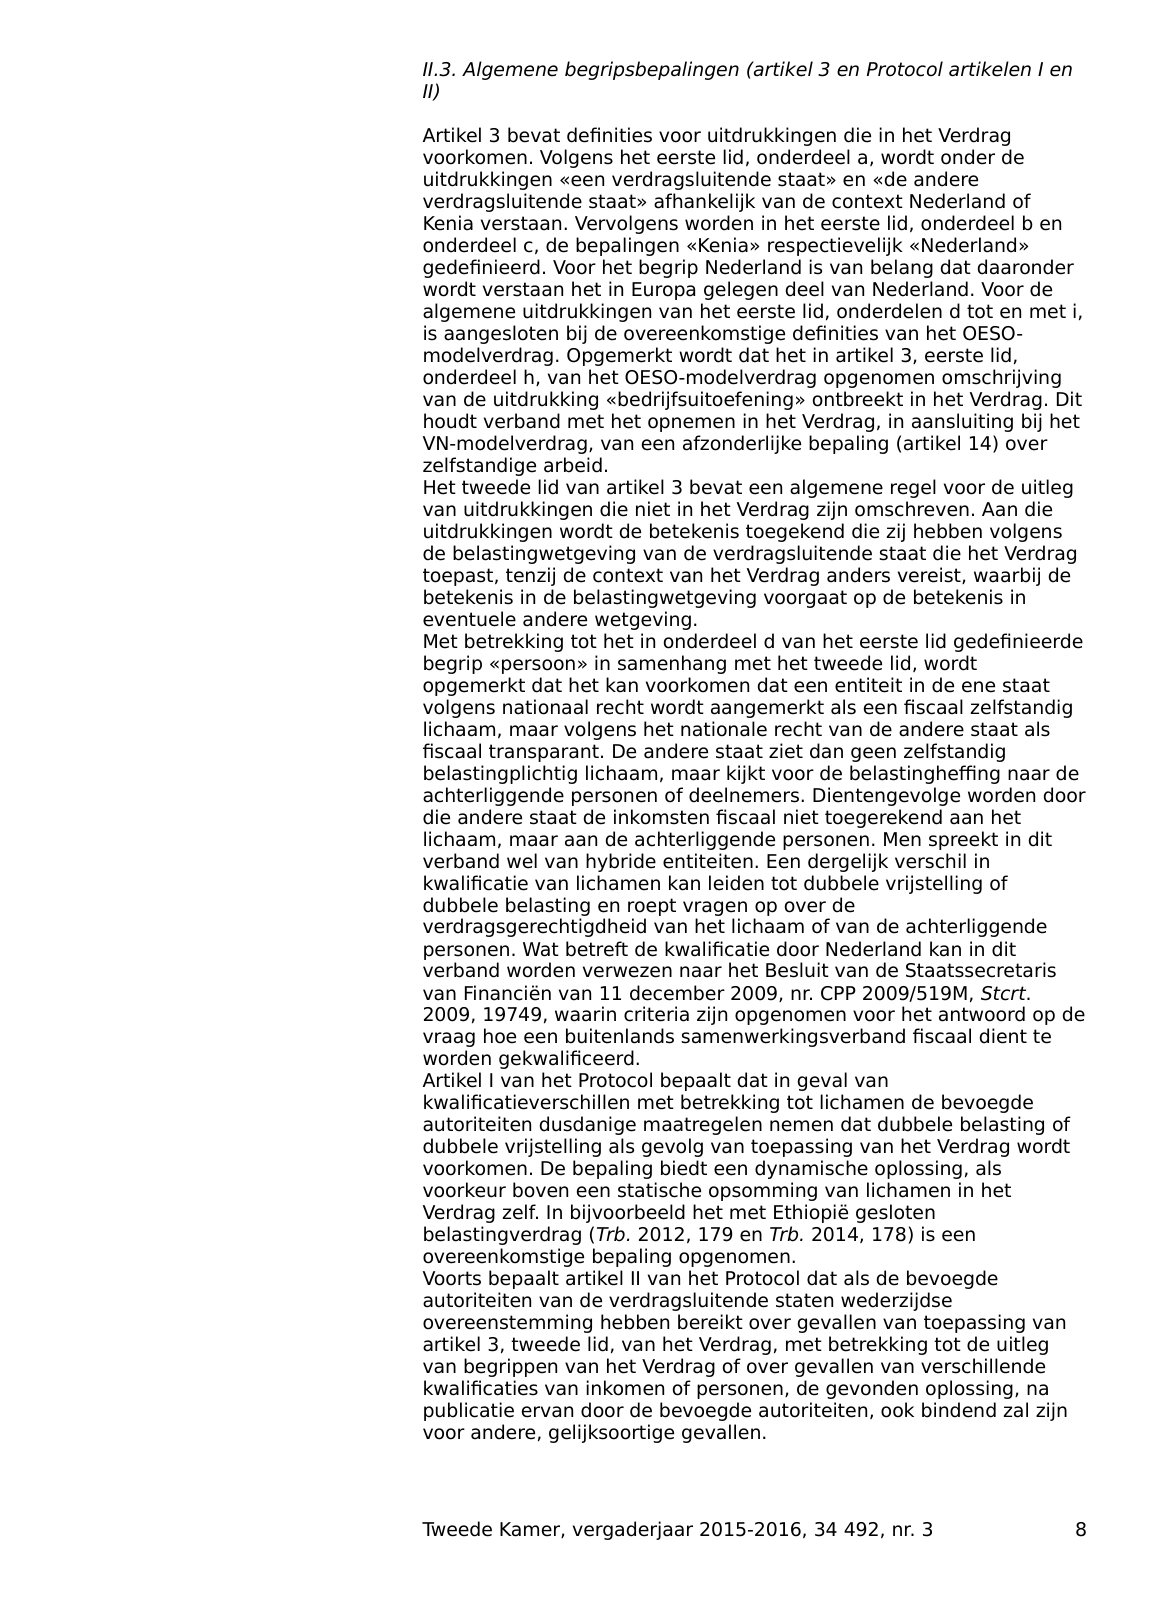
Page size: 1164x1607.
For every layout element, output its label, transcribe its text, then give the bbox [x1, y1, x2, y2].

text Het tweede lid van artikel 3 bevat een algemene regel voor de uitleg van uitdrukkingen die niet in het Verdrag zijn omschreven. Aan die uitdrukkingen wordt de betekenis toegekend die zij hebben volgens de belastingwetgeving van de verdragsluitende staat die het Verdrag toepast, tenzij de context van het Verdrag anders vereist, waarbij de betekenis in de belastingwetgeving voorgaat op de betekenis in eventuele andere wetgeving. [422, 477, 1087, 631]
text Met betrekking tot het in onderdeel d van het eerste lid gedefinieerde begrip «persoon» in samenhang met het tweede lid, wordt opgemerkt dat het kan voorkomen dat een entiteit in de ene staat volgens nationaal recht wordt aangemerkt als een fiscaal zelfstandig lichaam, maar volgens het nationale recht van de andere staat als fiscaal transparant. De andere staat ziet dan geen zelfstandig belastingplichtig lichaam, maar kijkt voor de belastingheffing naar de achterliggende personen of deelnemers. Dientengevolge worden door die andere staat de inkomsten fiscaal niet toegerekend aan het lichaam, maar aan de achterliggende personen. Men spreekt in dit verband wel van hybride entiteiten. Een dergelijk verschil in kwalificatie van lichamen kan leiden tot dubbele vrijstelling of dubbele belasting en roept vragen op over de verdragsgerechtigdheid van het lichaam of van de achterliggende personen. Wat betreft de kwalificatie door Nederland kan in dit verband worden verwezen naar het Besluit van de Staatssecretaris van Financiën van 11 december 2009, nr. CPP 2009/519M, Stcrt. 2009, 19749, waarin criteria zijn opgenomen voor het antwoord op de vraag hoe een buitenlands samenwerkingsverband fiscaal dient te worden gekwalificeerd. [422, 631, 1087, 1070]
text Artikel I van het Protocol bepaalt dat in geval van kwalificatieverschillen met betrekking tot lichamen de bevoegde autoriteiten dusdanige maatregelen nemen dat dubbele belasting of dubbele vrijstelling als gevolg van toepassing van het Verdrag wordt voorkomen. De bepaling biedt een dynamische oplossing, als voorkeur boven een statische opsomming van lichamen in het Verdrag zelf. In bijvoorbeeld het met Ethiopië gesloten belastingverdrag (Trb. 2012, 179 en Trb. 2014, 178) is een overeenkomstige bepaling opgenomen. [422, 1070, 1087, 1268]
text Voorts bepaalt artikel II van het Protocol dat als de bevoegde autoriteiten van de verdragsluitende staten wederzijdse overeenstemming hebben bereikt over gevallen van toepassing van artikel 3, tweede lid, van het Verdrag, met betrekking tot de uitleg van begrippen van het Verdrag of over gevallen van verschillende kwalificaties van inkomen of personen, de gevonden oplossing, na publicatie ervan door de bevoegde autoriteiten, ook bindend zal zijn voor andere, gelijksoortige gevallen. [422, 1268, 1087, 1444]
text Artikel 3 bevat definities voor uitdrukkingen die in het Verdrag voorkomen. Volgens het eerste lid, onderdeel a, wordt onder de uitdrukkingen «een verdragsluitende staat» en «de andere verdragsluitende staat» afhankelijk van de context Nederland of Kenia verstaan. Vervolgens worden in het eerste lid, onderdeel b en onderdeel c, de bepalingen «Kenia» respectievelijk «Nederland» gedefinieerd. Voor het begrip Nederland is van belang dat daaronder wordt verstaan het in Europa gelegen deel van Nederland. Voor de algemene uitdrukkingen van het eerste lid, onderdelen d tot en met i, is aangesloten bij de overeenkomstige definities van het OESO-modelverdrag. Opgemerkt wordt dat het in artikel 3, eerste lid, onderdeel h, van het OESO-modelverdrag opgenomen omschrijving van de uitdrukking «bedrijfsuitoefening» ontbreekt in het Verdrag. Dit houdt verband met het opnemen in het Verdrag, in aansluiting bij het VN-modelverdrag, van een afzonderlijke bepaling (artikel 14) over zelfstandige arbeid. [422, 125, 1087, 477]
subtitle II.3. Algemene begripsbepalingen (artikel 3 en Protocol artikelen I en II) [422, 59, 1087, 103]
